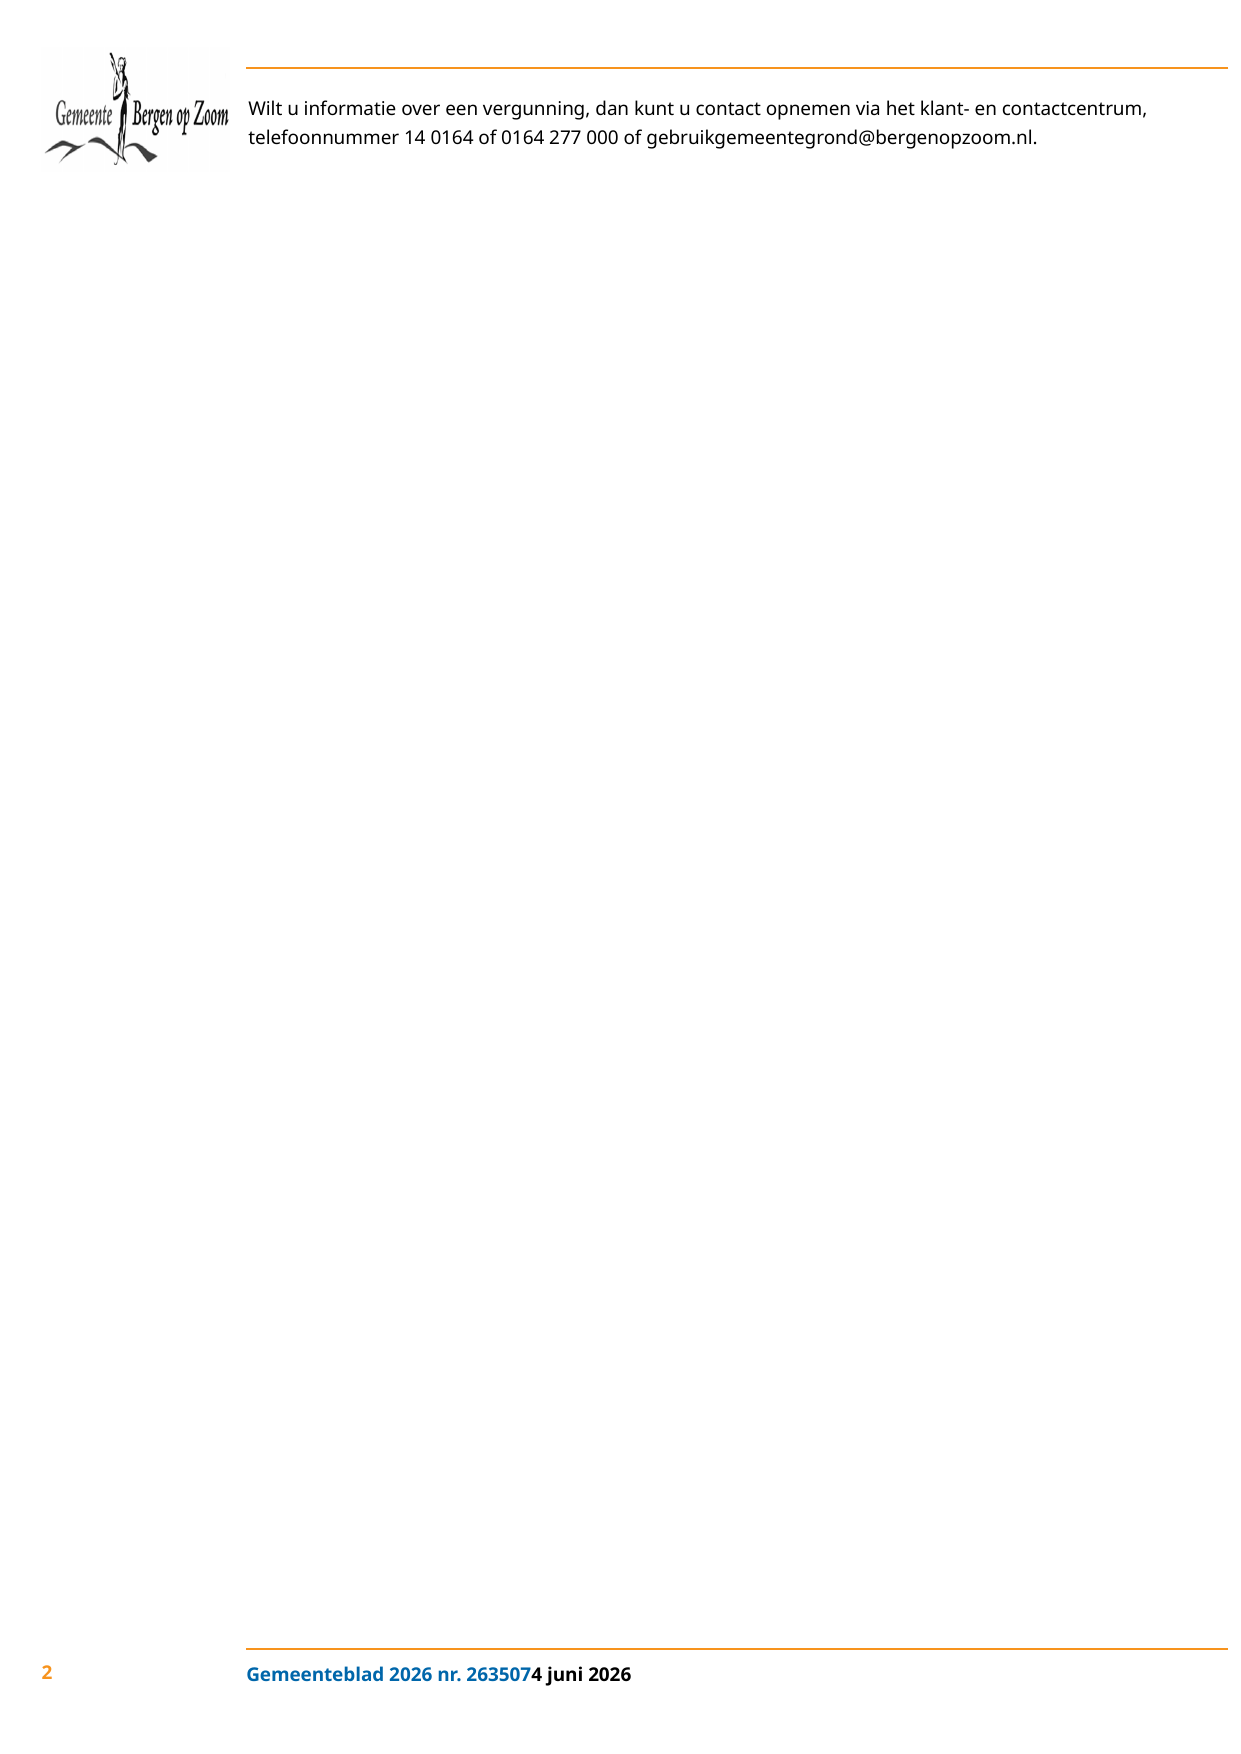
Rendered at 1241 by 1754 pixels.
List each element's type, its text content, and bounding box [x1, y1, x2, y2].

picture [41, 47, 231, 172]
text Wilt u informatie over een vergunning, dan kunt u contact opnemen via het klant- en contactcentrum, telefoonnummer 14 0164 of 0164 277 000 of gebruikgemeentegrond@bergenopzoom.nl. [248, 95, 1152, 150]
